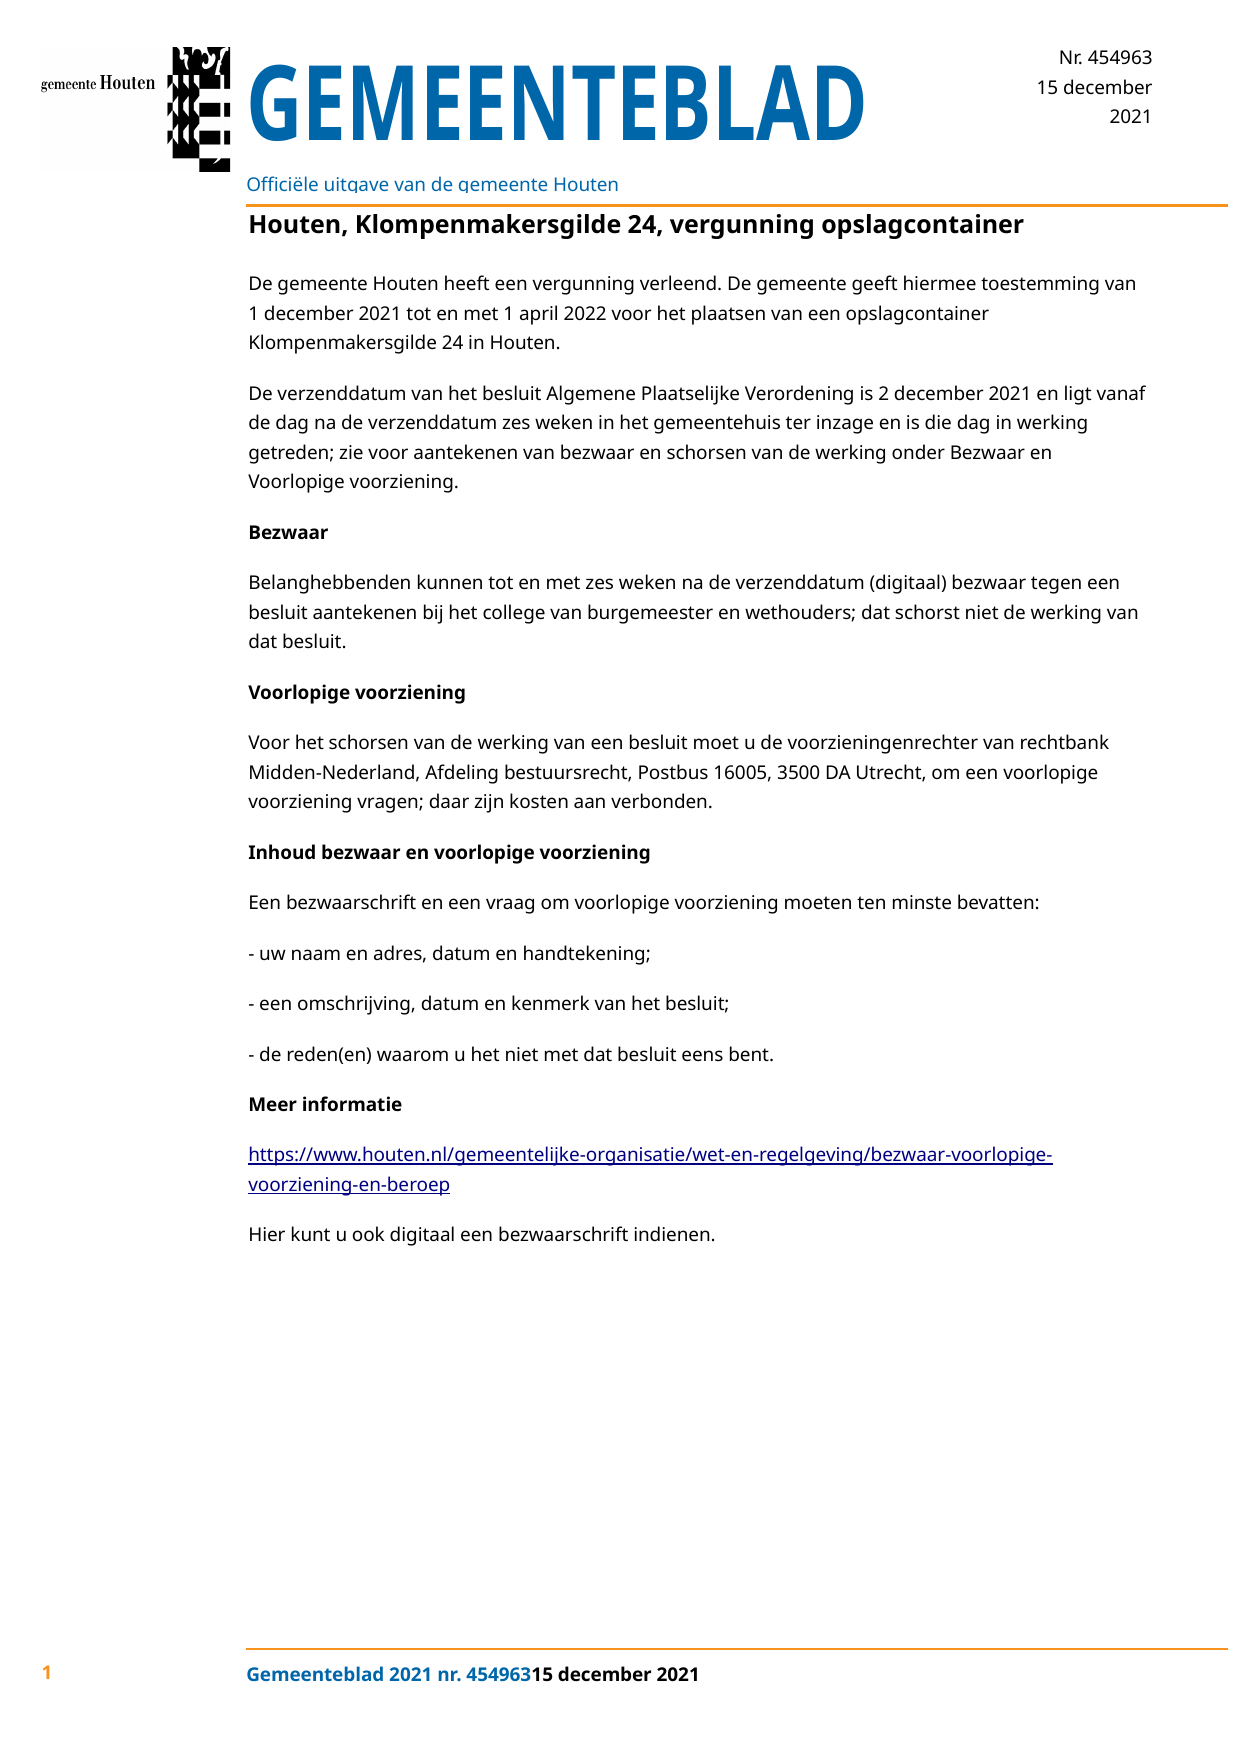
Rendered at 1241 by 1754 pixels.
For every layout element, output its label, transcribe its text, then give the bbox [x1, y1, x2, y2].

text - een omschrijving, datum en kenmerk van het besluit; [248, 990, 1152, 1016]
text De verzenddatum van het besluit Algemene Plaatselijke Verordening is 2 december 2021 en ligt vanaf de dag na de verzenddatum zes weken in het gemeentehuis ter inzage en is die dag in werking getreden; zie voor aantekenen van bezwaar en schorsen van de werking onder Bezwaar en Voorlopige voorziening. [248, 380, 1152, 494]
text - uw naam en adres, datum en handtekening; [248, 940, 1152, 966]
text Meer informatie [248, 1091, 1152, 1117]
text Hier kunt u ook digitaal een bezwaarschrift indienen. [248, 1222, 1152, 1247]
text Belanghebbenden kunnen tot en met zes weken na de verzenddatum (digitaal) bezwaar tegen een besluit aantekenen bij het college van burgemeester en wethouders; dat schorst niet de werking van dat besluit. [248, 569, 1152, 654]
picture [41, 47, 231, 172]
text Bezwaar [248, 519, 1152, 545]
text https://www.houten.nl/gemeentelijke-organisatie/wet-en-regelgeving/bezwaar-voorlopige-voorziening-en-beroep [248, 1142, 1152, 1197]
text De gemeente Houten heeft een vergunning verleend. De gemeente geeft hiermee toestemming van 1 december 2021 tot en met 1 april 2022 voor het plaatsen van een opslagcontainer Klompenmakersgilde 24 in Houten. [248, 270, 1152, 355]
text Voorlopige voorziening [248, 679, 1152, 705]
text Een bezwaarschrift en een vraag om voorlopige voorziening moeten ten minste bevatten: [248, 889, 1152, 915]
text Voor het schorsen van de werking van een besluit moet u de voorzieningenrechter van rechtbank Midden-Nederland, Afdeling bestuursrecht, Postbus 16005, 3500 DA Utrecht, om een voorlopige voorziening vragen; daar zijn kosten aan verbonden. [248, 729, 1152, 814]
text - de reden(en) waarom u het niet met dat besluit eens bent. [248, 1041, 1152, 1066]
text Houten, Klompenmakersgilde 24, vergunning opslagcontainer [248, 207, 1152, 241]
text Inhoud bezwaar en voorlopige voorziening [248, 839, 1152, 865]
